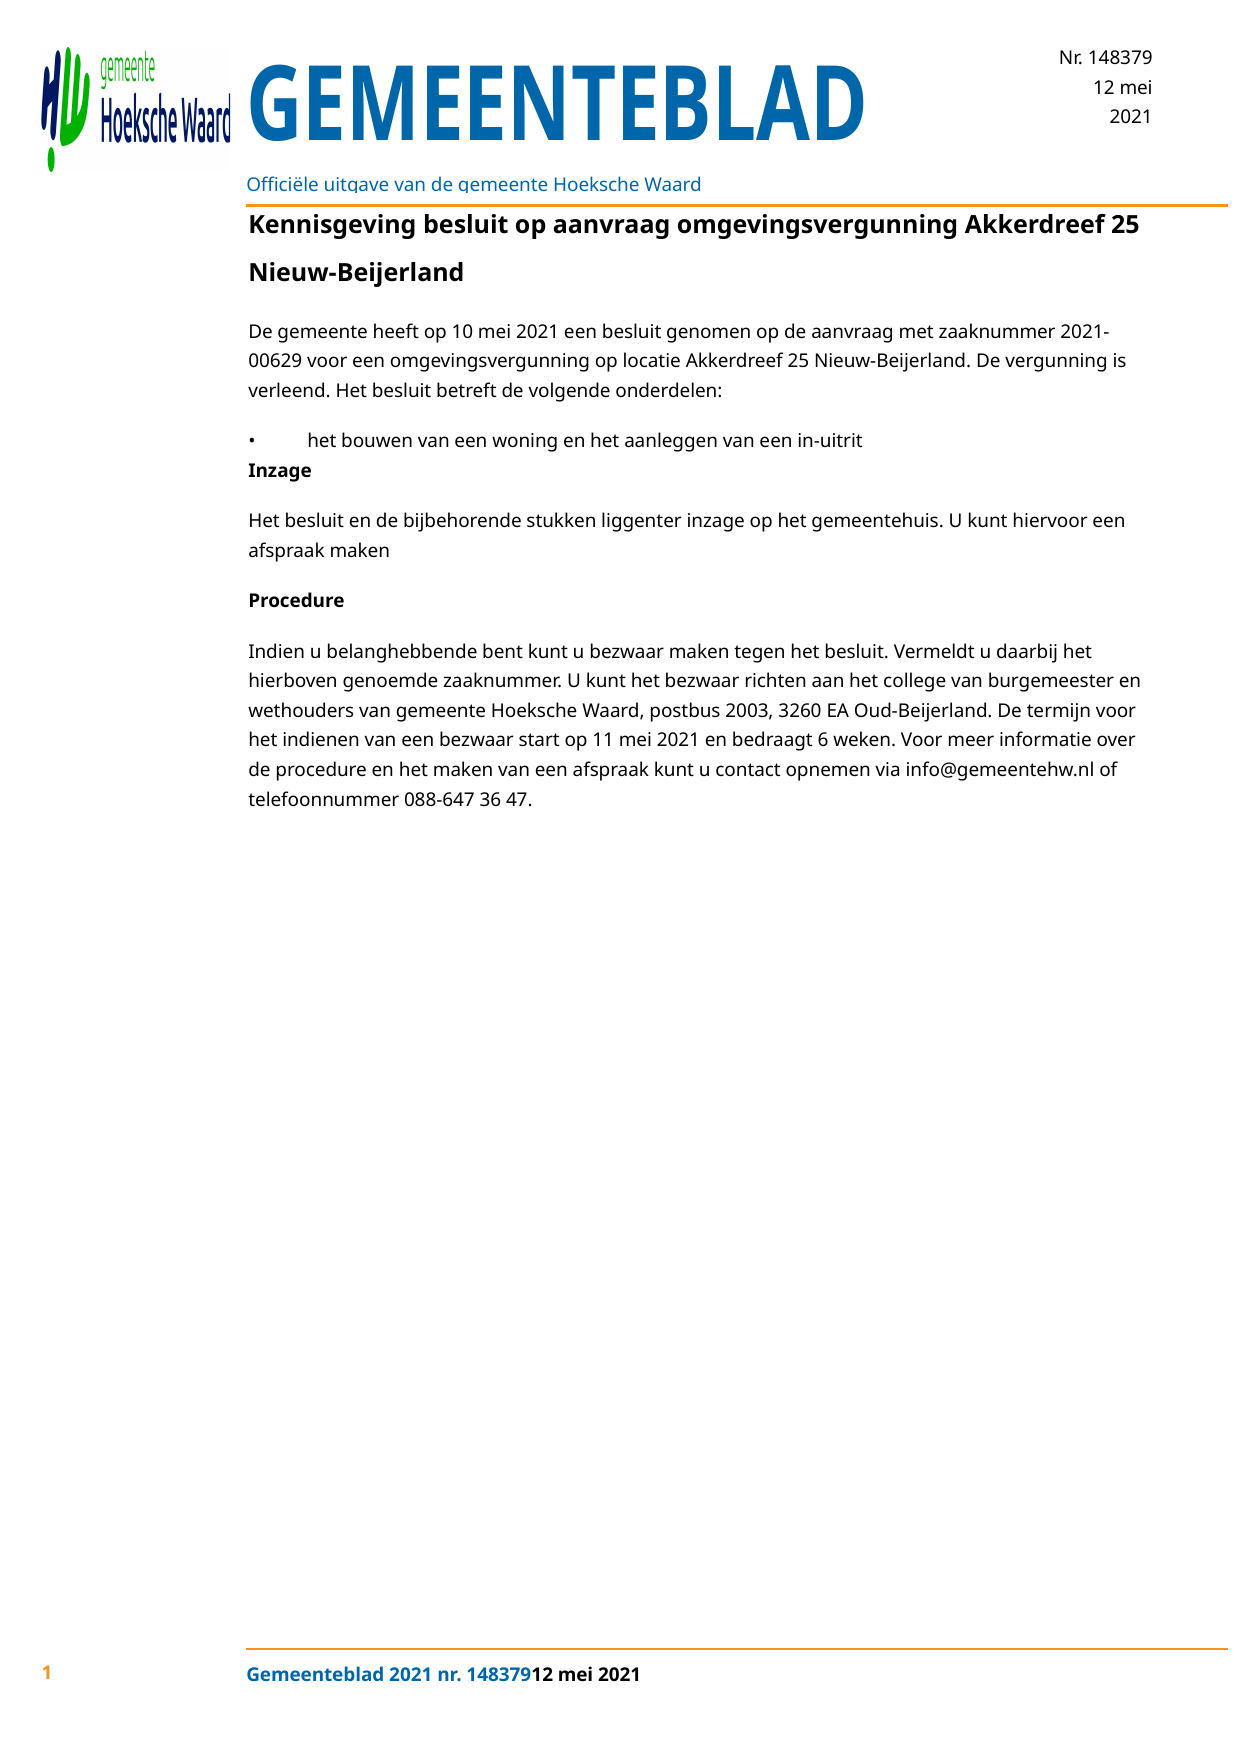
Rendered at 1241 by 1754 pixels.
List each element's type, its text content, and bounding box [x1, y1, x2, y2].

text Inzage [248, 457, 1152, 483]
text Kennisgeving besluit op aanvraag omgevingsvergunning Akkerdreef 25 Nieuw-Beijerland [248, 207, 1152, 288]
text Indien u belanghebbende bent kunt u bezwaar maken tegen het besluit. Vermeldt u daarbij het hierboven genoemde zaaknummer. U kunt het bezwaar richten aan het college van burgemeester en wethouders van gemeente Hoeksche Waard, postbus 2003, 3260 EA Oud-Beijerland. De termijn voor het indienen van een bezwaar start op 11 mei 2021 en bedraagt 6 weken. Voor meer informatie over de procedure en het maken van een afspraak kunt u contact opnemen via info@gemeentehw.nl of telefoonnummer 088-647 36 47. [248, 638, 1152, 812]
text Het besluit en de bijbehorende stukken liggenter inzage op het gemeentehuis. U kunt hiervoor een afspraak maken [248, 507, 1152, 563]
list het bouwen van een woning en het aanleggen van een in-uitrit [248, 427, 1152, 453]
picture [41, 47, 231, 172]
text Procedure [248, 587, 1152, 613]
text De gemeente heeft op 10 mei 2021 een besluit genomen op de aanvraag met zaaknummer 2021-00629 voor een omgevingsvergunning op locatie Akkerdreef 25 Nieuw-Beijerland. De vergunning is verleend. Het besluit betreft de volgende onderdelen: [248, 318, 1152, 403]
